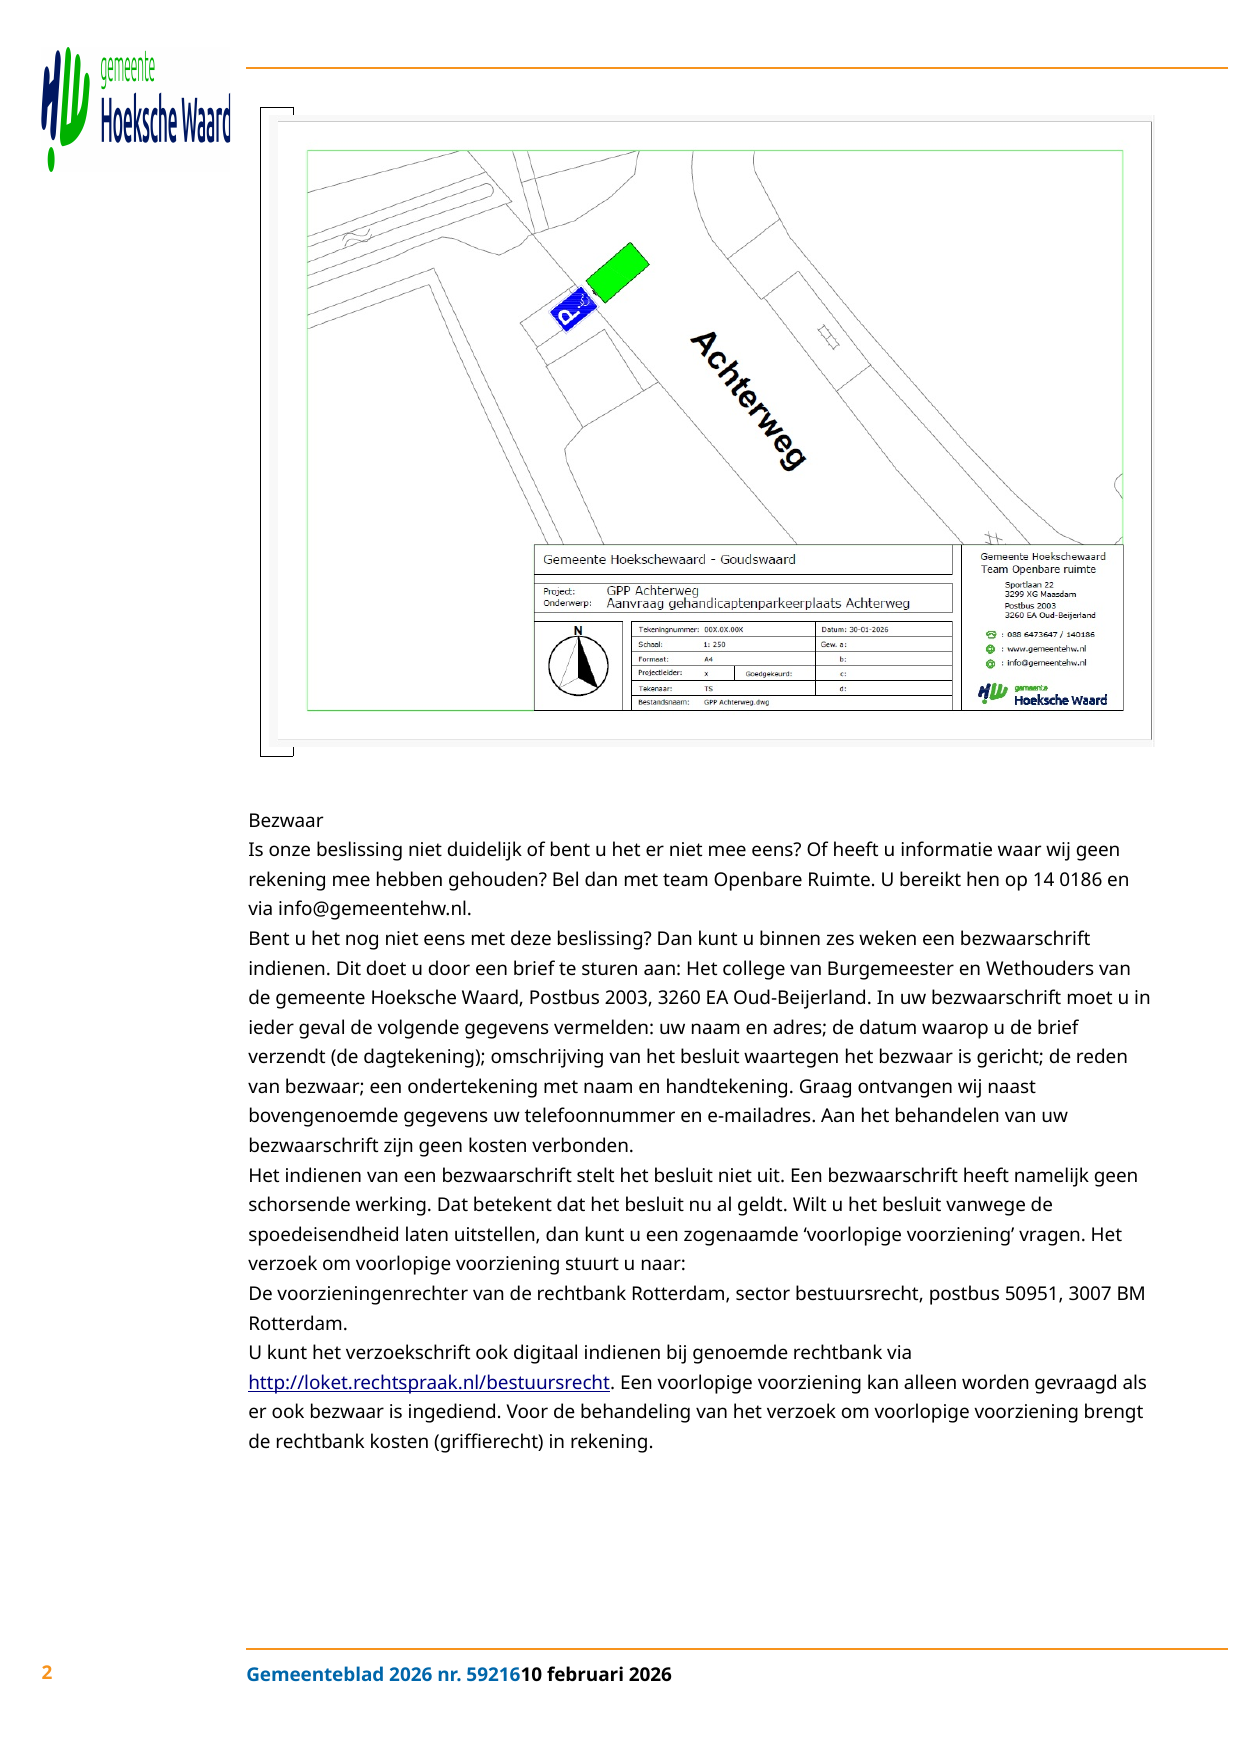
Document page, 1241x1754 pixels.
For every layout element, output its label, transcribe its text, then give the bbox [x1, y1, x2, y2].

picture [268, 115, 1155, 747]
text Bent u het nog niet eens met deze beslissing? Dan kunt u binnen zes weken een bezwaarschrift indienen. Dit doet u door een brief te sturen aan: Het college van Burgemeester en Wethouders van de gemeente Hoeksche Waard, Postbus 2003, 3260 EA Oud-Beijerland. In uw bezwaarschrift moet u in ieder geval de volgende gegevens vermelden: uw naam en adres; de datum waarop u de brief verzendt (de dagtekening); omschrijving van het besluit waartegen het bezwaar is gericht; de reden van bezwaar; een ondertekening met naam en handtekening. Graag ontvangen wij naast bovengenoemde gegevens uw telefoonnummer en e-mailadres. Aan het behandelen van uw bezwaarschrift zijn geen kosten verbonden. [248, 925, 1152, 1158]
text Het indienen van een bezwaarschrift stelt het besluit niet uit. Een bezwaarschrift heeft namelijk geen schorsende werking. Dat betekent dat het besluit nu al geldt. Wilt u het besluit vanwege de spoedeisendheid laten uitstellen, dan kunt u een zogenaamde ‘voorlopige voorziening’ vragen. Het verzoek om voorlopige voorziening stuurt u naar: [248, 1162, 1152, 1276]
text Is onze beslissing niet duidelijk of bent u het er niet mee eens? Of heeft u informatie waar wij geen rekening mee hebben gehouden? Bel dan met team Openbare Ruimte. U bereikt hen op 14 0186 en via info@gemeentehw.nl. [248, 836, 1152, 921]
text Bezwaar [248, 807, 1152, 832]
text De voorzieningenrechter van de rechtbank Rotterdam, sector bestuursrecht, postbus 50951, 3007 BM Rotterdam. [248, 1280, 1152, 1335]
text U kunt het verzoekschrift ook digitaal indienen bij genoemde rechtbank via http://loket.rechtspraak.nl/bestuursrecht. Een voorlopige voorziening kan alleen worden gevraagd als er ook bezwaar is ingediend. Voor de behandeling van het verzoek om voorlopige voorziening brengt de rechtbank kosten (griffierecht) in rekening. [248, 1339, 1152, 1454]
picture [41, 47, 231, 172]
